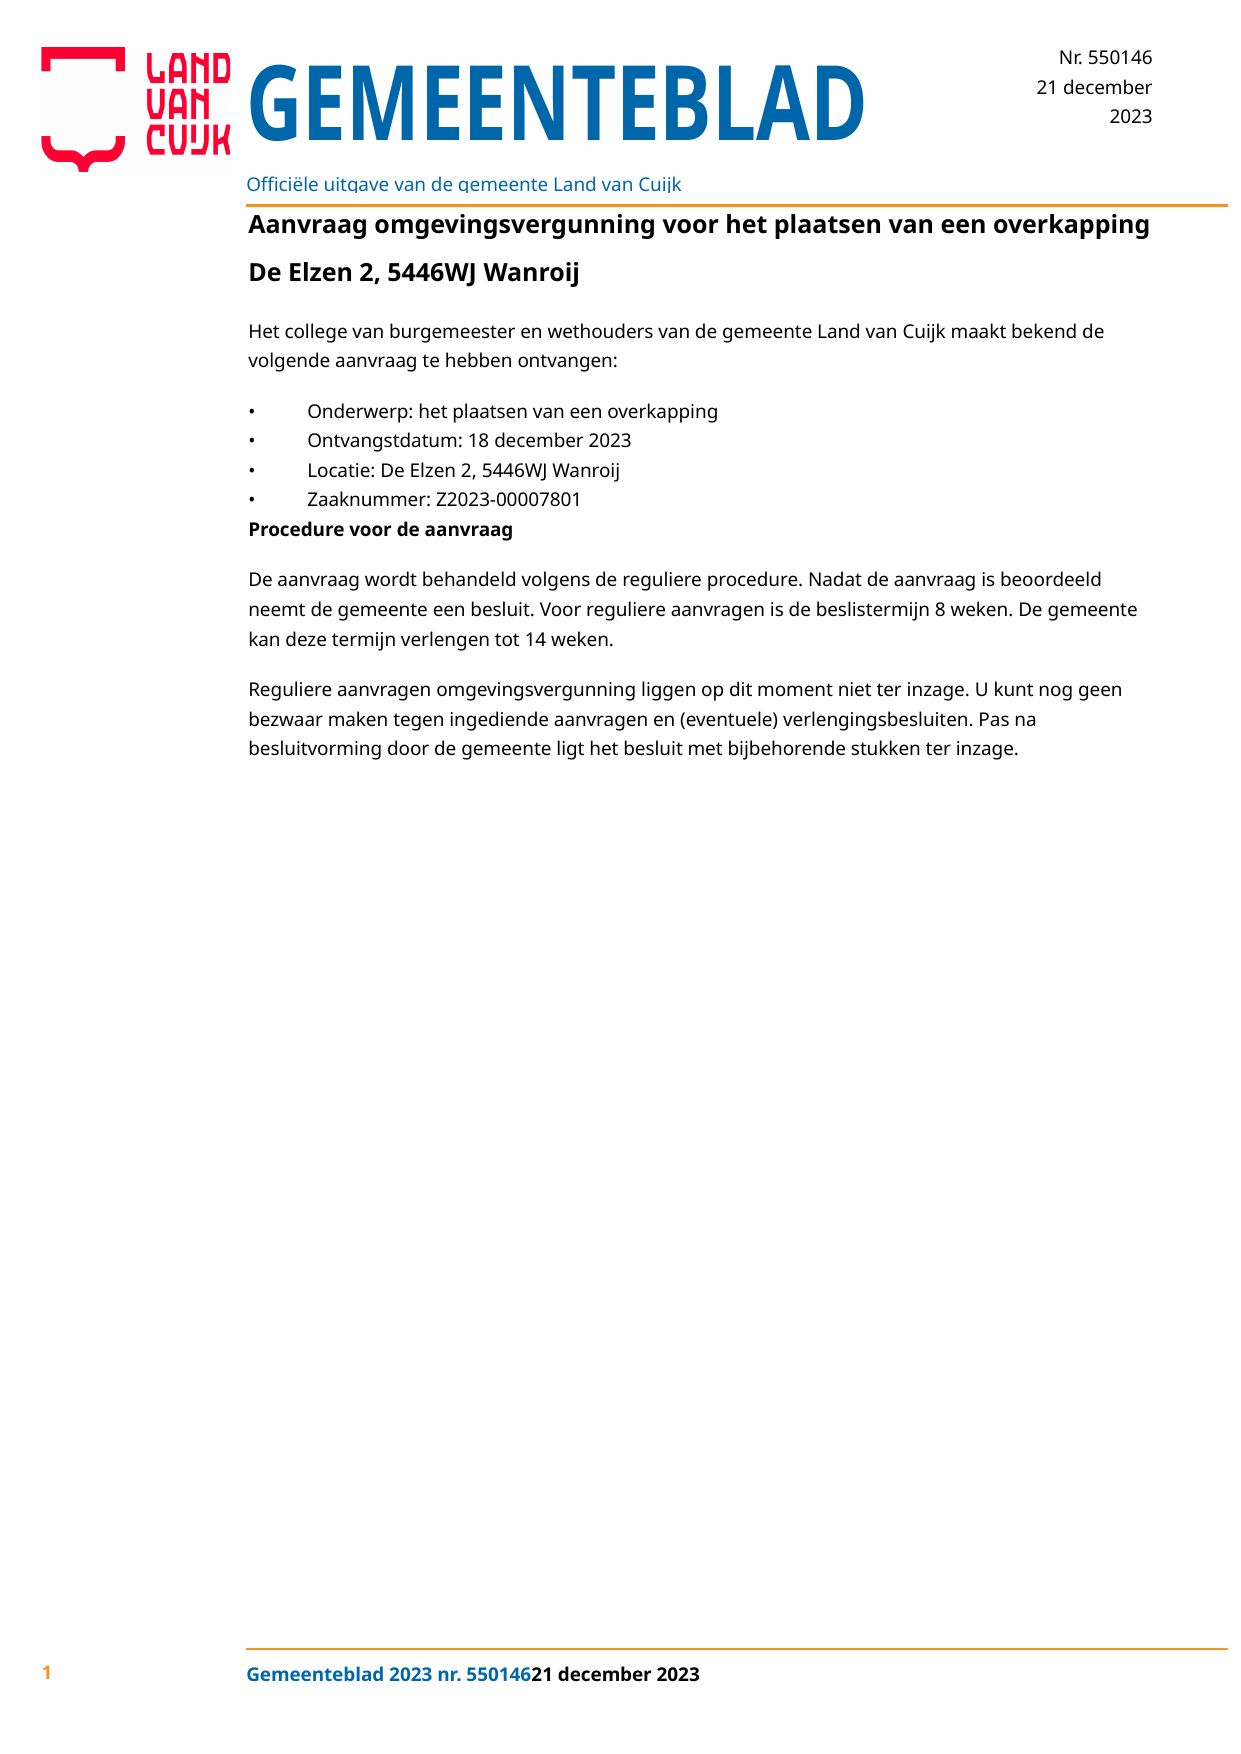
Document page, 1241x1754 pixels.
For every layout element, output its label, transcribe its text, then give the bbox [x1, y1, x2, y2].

text De aanvraag wordt behandeld volgens de reguliere procedure. Nadat de aanvraag is beoordeeld neemt de gemeente een besluit. Voor reguliere aanvragen is de beslistermijn 8 weken. De gemeente kan deze termijn verlengen tot 14 weken. [248, 567, 1152, 652]
text Reguliere aanvragen omgevingsvergunning liggen op dit moment niet ter inzage. U kunt nog geen bezwaar maken tegen ingediende aanvragen en (eventuele) verlengingsbesluiten. Pas na besluitvorming door de gemeente ligt het besluit met bijbehorende stukken ter inzage. [248, 676, 1152, 761]
list Ontvangstdatum: 18 december 2023 [248, 427, 1152, 453]
text Procedure voor de aanvraag [248, 516, 1152, 542]
list Locatie: De Elzen 2, 5446WJ Wanroij [248, 457, 1152, 483]
text Het college van burgemeester en wethouders van de gemeente Land van Cuijk maakt bekend de volgende aanvraag te hebben ontvangen: [248, 318, 1152, 373]
text Aanvraag omgevingsvergunning voor het plaatsen van een overkapping De Elzen 2, 5446WJ Wanroij [248, 207, 1152, 288]
list Onderwerp: het plaatsen van een overkapping [248, 398, 1152, 424]
picture [41, 47, 231, 172]
list Zaaknummer: Z2023-00007801 [248, 487, 1152, 512]
